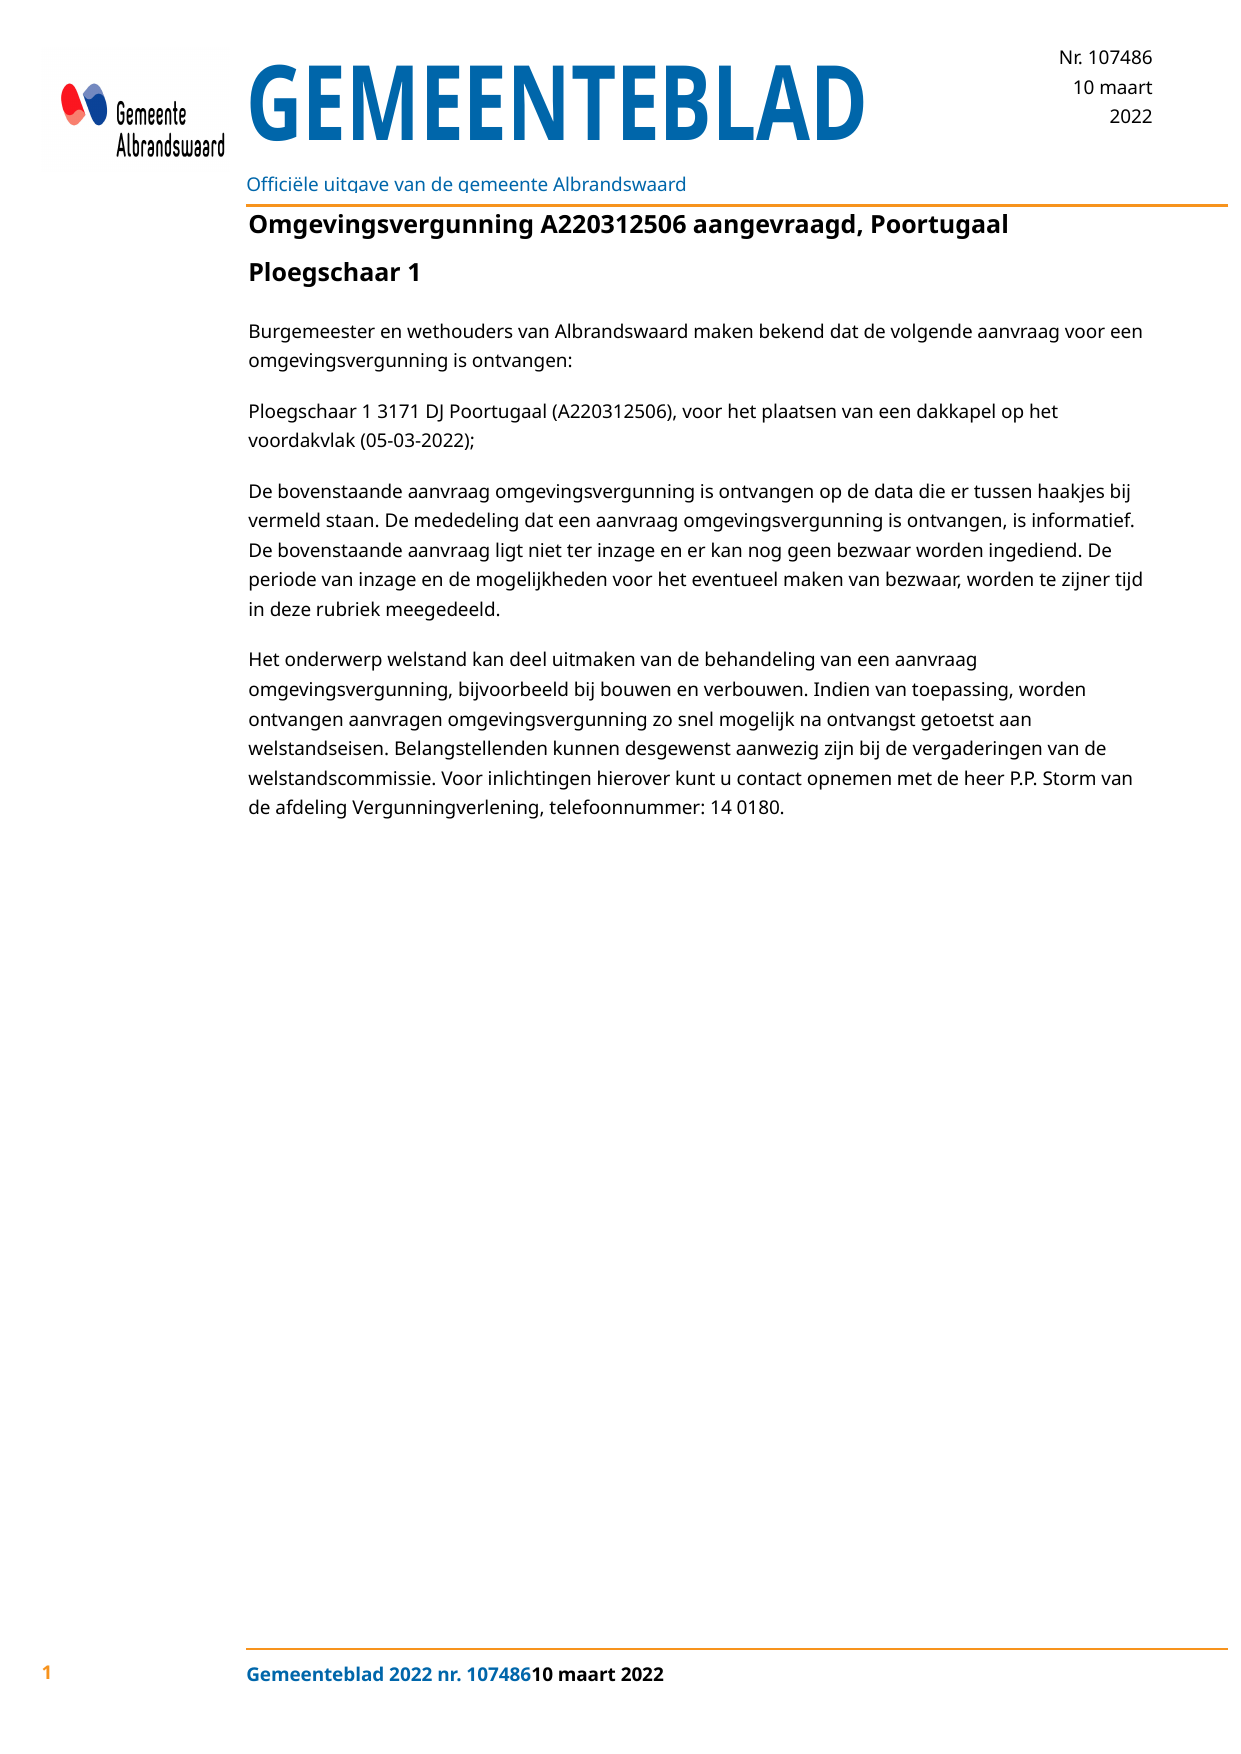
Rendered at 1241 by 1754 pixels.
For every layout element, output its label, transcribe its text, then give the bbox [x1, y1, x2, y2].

text Omgevingsvergunning A220312506 aangevraagd, Poortugaal Ploegschaar 1 [248, 207, 1152, 288]
text De bovenstaande aanvraag omgevingsvergunning is ontvangen op de data die er tussen haakjes bij vermeld staan. De mededeling dat een aanvraag omgevingsvergunning is ontvangen, is informatief. De bovenstaande aanvraag ligt niet ter inzage en er kan nog geen bezwaar worden ingediend. De periode van inzage en de mogelijkheden voor het eventueel maken van bezwaar, worden te zijner tijd in deze rubriek meegedeeld. [248, 478, 1152, 622]
text Burgemeester en wethouders van Albrandswaard maken bekend dat de volgende aanvraag voor een omgevingsvergunning is ontvangen: [248, 318, 1152, 373]
text Het onderwerp welstand kan deel uitmaken van de behandeling van een aanvraag omgevingsvergunning, bijvoorbeeld bij bouwen en verbouwen. Indien van toepassing, worden ontvangen aanvragen omgevingsvergunning zo snel mogelijk na ontvangst getoetst aan welstandseisen. Belangstellenden kunnen desgewenst aanwezig zijn bij de vergaderingen van de welstandscommissie. Voor inlichtingen hierover kunt u contact opnemen met de heer P.P. Storm van de afdeling Vergunningverlening, telefoonnummer: 14 0180. [248, 647, 1152, 820]
picture [41, 47, 231, 172]
text Ploegschaar 1 3171 DJ Poortugaal (A220312506), voor het plaatsen van een dakkapel op het voordakvlak (05-03-2022); [248, 398, 1152, 453]
